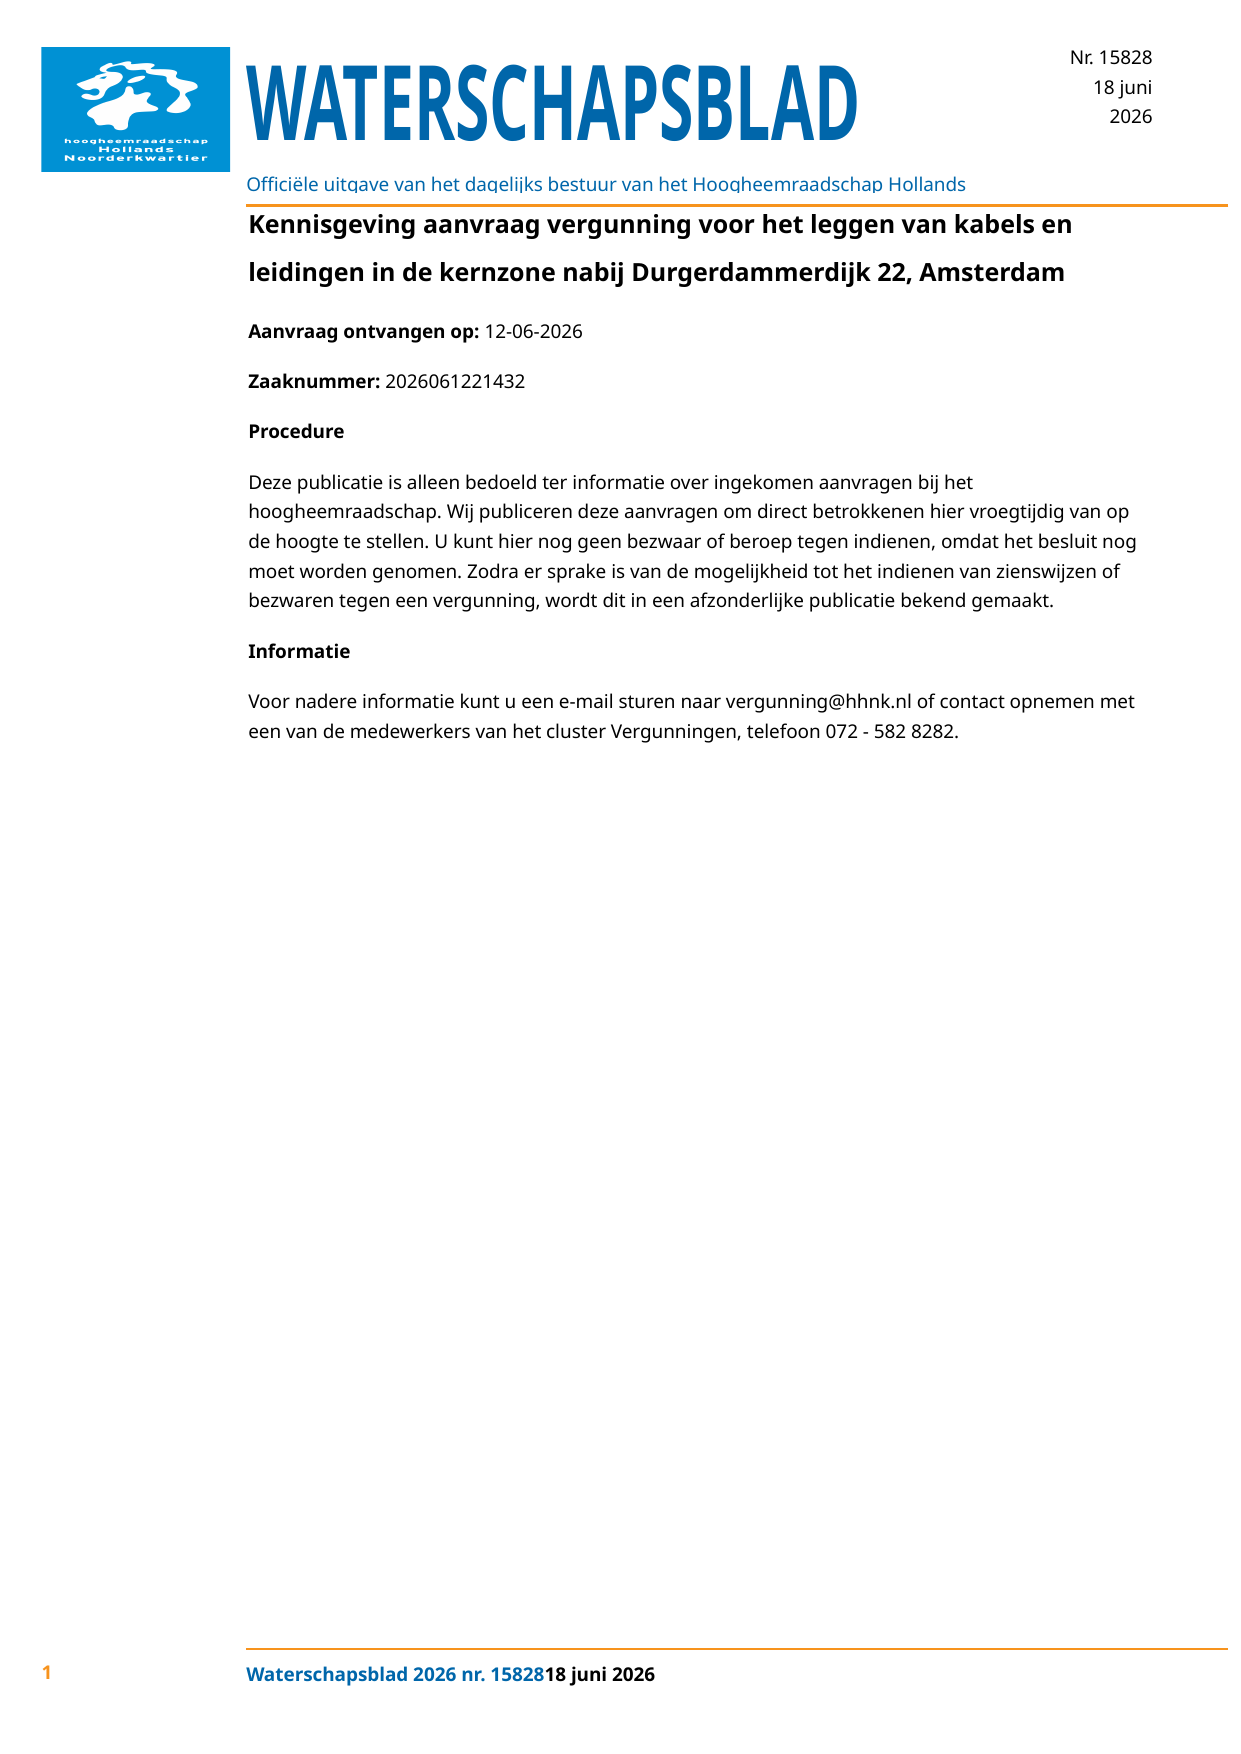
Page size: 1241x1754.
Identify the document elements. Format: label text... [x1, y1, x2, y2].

text Aanvraag ontvangen op: 12-06-2026 [248, 318, 1152, 344]
text Procedure [248, 419, 1152, 444]
text Zaaknummer: 2026061221432 [248, 368, 1152, 394]
text Kennisgeving aanvraag vergunning voor het leggen van kabels en leidingen in de kernzone nabij Durgerdammerdijk 22, Amsterdam [248, 207, 1152, 288]
picture [78, 64, 122, 99]
text Deze publicatie is alleen bedoeld ter informatie over ingekomen aanvragen bij het hoogheemraadschap. Wij publiceren deze aanvragen om direct betrokkenen hier vroegtijdig van op de hoogte te stellen. U kunt hier nog geen bezwaar of beroep tegen indienen, omdat het besluit nog moet worden genomen. Zodra er sprake is van de mogelijkheid tot het indienen van zienswijzen of bezwaren tegen een vergunning, wordt dit in een afzonderlijke publicatie bekend gemaakt. [248, 469, 1152, 613]
picture [129, 76, 144, 82]
text Informatie [248, 638, 1152, 664]
picture [88, 87, 157, 130]
text Voor nadere informatie kunt u een e-mail sturen naar vergunning@hhnk.nl of contact opnemen met een van de medewerkers van het cluster Vergunningen, telefoon 072 - 582 8282. [248, 688, 1152, 744]
picture [118, 62, 197, 112]
